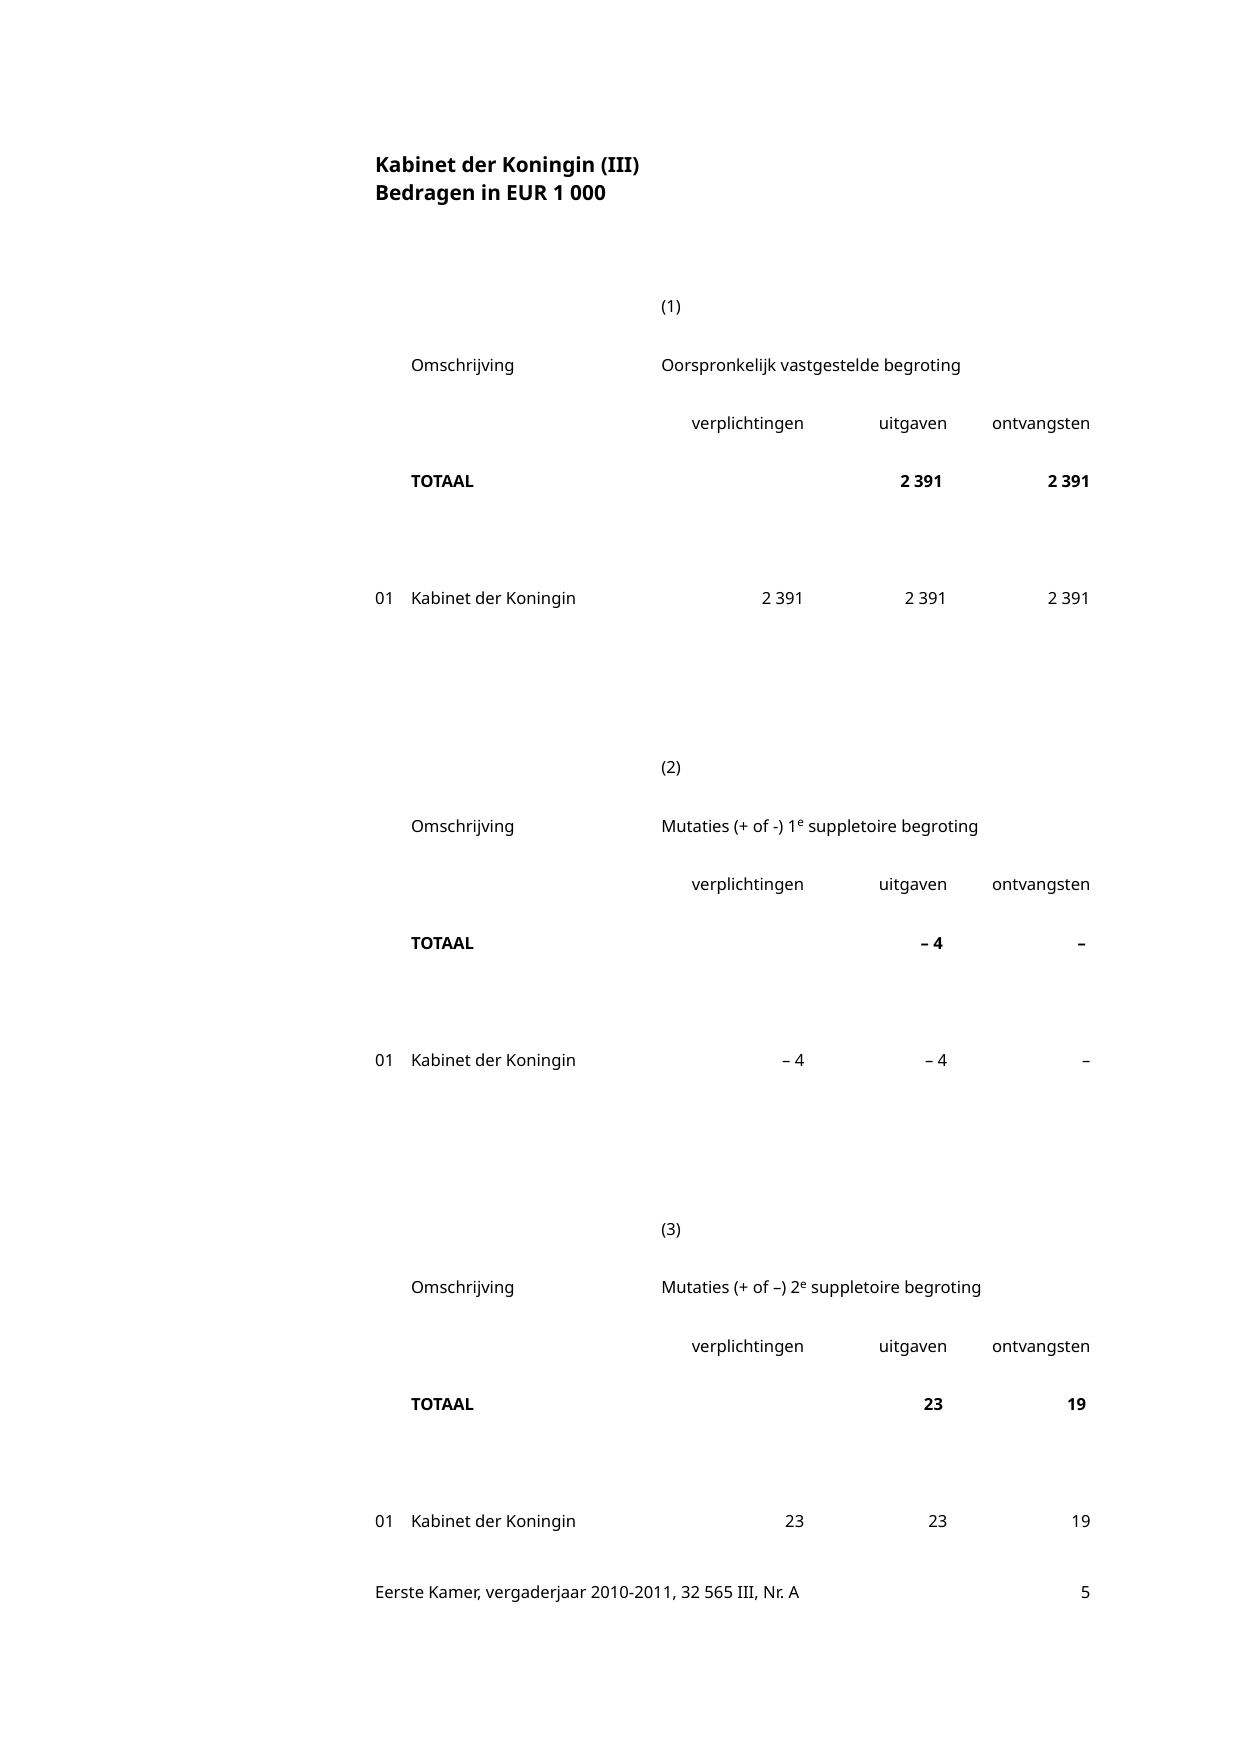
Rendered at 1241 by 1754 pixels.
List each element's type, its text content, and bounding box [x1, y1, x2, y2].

table_header [375, 1217, 411, 1276]
table_cell [661, 470, 804, 528]
table_cell – 4 [804, 1048, 947, 1101]
table_header [804, 756, 947, 814]
table_cell [375, 1451, 411, 1509]
table_cell Mutaties (+ of –) 2e suppletoire begroting [661, 1276, 1090, 1334]
table_cell [375, 353, 411, 412]
text Bedragen in EUR 1 000 [375, 178, 1090, 207]
table_cell [375, 470, 411, 528]
table_cell [804, 529, 947, 587]
table_cell [375, 529, 411, 587]
table_header [804, 1217, 947, 1276]
table_cell ontvangsten [947, 1334, 1090, 1393]
table_cell ontvangsten [947, 873, 1090, 931]
table_cell [804, 990, 947, 1048]
table_header [947, 756, 1090, 814]
table_cell [947, 1451, 1090, 1509]
table_cell [375, 1393, 411, 1451]
table_header [947, 1217, 1090, 1276]
table_header [411, 1217, 661, 1276]
table_cell – 4 [804, 931, 947, 990]
table_cell uitgaven [804, 1334, 947, 1393]
table_cell uitgaven [804, 412, 947, 470]
table_cell – [947, 1048, 1090, 1101]
table_cell Mutaties (+ of -) 1e suppletoire begroting [661, 815, 1090, 873]
table_cell uitgaven [804, 873, 947, 931]
table_cell – [947, 931, 1090, 990]
table_cell TOTAAL [411, 931, 661, 990]
table_cell 19 [947, 1510, 1090, 1562]
table_cell [411, 873, 661, 931]
table_cell 01 [375, 587, 411, 640]
table_cell – 4 [661, 1048, 804, 1101]
table_header [375, 756, 411, 814]
table_cell verplichtingen [661, 412, 804, 470]
table_cell [411, 990, 661, 1048]
table_cell Omschrijving [411, 1276, 661, 1334]
table_cell [375, 1334, 411, 1393]
table_header (2) [661, 756, 804, 814]
table_cell 23 [661, 1510, 804, 1562]
table_cell TOTAAL [411, 470, 661, 528]
table_cell ontvangsten [947, 412, 1090, 470]
table_header [375, 295, 411, 353]
table_header (1) [661, 295, 804, 353]
table_header (3) [661, 1217, 804, 1276]
table_cell 2 391 [661, 587, 804, 640]
table_cell Kabinet der Koningin [411, 1048, 661, 1101]
text Kabinet der Koningin (III) [375, 150, 1090, 178]
table_cell TOTAAL [411, 1393, 661, 1451]
table_cell Oorspronkelijk vastgestelde begroting [661, 353, 1090, 412]
table_header [804, 295, 947, 353]
table_cell Omschrijving [411, 353, 661, 412]
table_cell [661, 1451, 804, 1509]
table_cell [661, 931, 804, 990]
table_cell 2 391 [947, 470, 1090, 528]
table_cell 2 391 [804, 587, 947, 640]
table_cell Kabinet der Koningin [411, 587, 661, 640]
table_cell verplichtingen [661, 1334, 804, 1393]
table_cell [411, 1334, 661, 1393]
table_cell [661, 1393, 804, 1451]
table_cell [411, 412, 661, 470]
table_cell 01 [375, 1510, 411, 1562]
table_cell 2 391 [804, 470, 947, 528]
table_cell [661, 529, 804, 587]
table_cell [375, 873, 411, 931]
table_cell verplichtingen [661, 873, 804, 931]
table_cell [375, 931, 411, 990]
table_cell Kabinet der Koningin [411, 1510, 661, 1562]
table_cell [947, 529, 1090, 587]
table_cell [375, 1276, 411, 1334]
table_cell [375, 815, 411, 873]
table_cell 01 [375, 1048, 411, 1101]
table_cell [411, 1451, 661, 1509]
table_cell 23 [804, 1393, 947, 1451]
table_cell [661, 990, 804, 1048]
table_cell 23 [804, 1510, 947, 1562]
table_cell [947, 990, 1090, 1048]
table_cell [411, 529, 661, 587]
table_cell [804, 1451, 947, 1509]
table_cell Omschrijving [411, 815, 661, 873]
table_cell [375, 412, 411, 470]
table_cell 19 [947, 1393, 1090, 1451]
table_cell 2 391 [947, 587, 1090, 640]
table_header [411, 756, 661, 814]
table_header [947, 295, 1090, 353]
table_cell [375, 990, 411, 1048]
table_header [411, 295, 661, 353]
